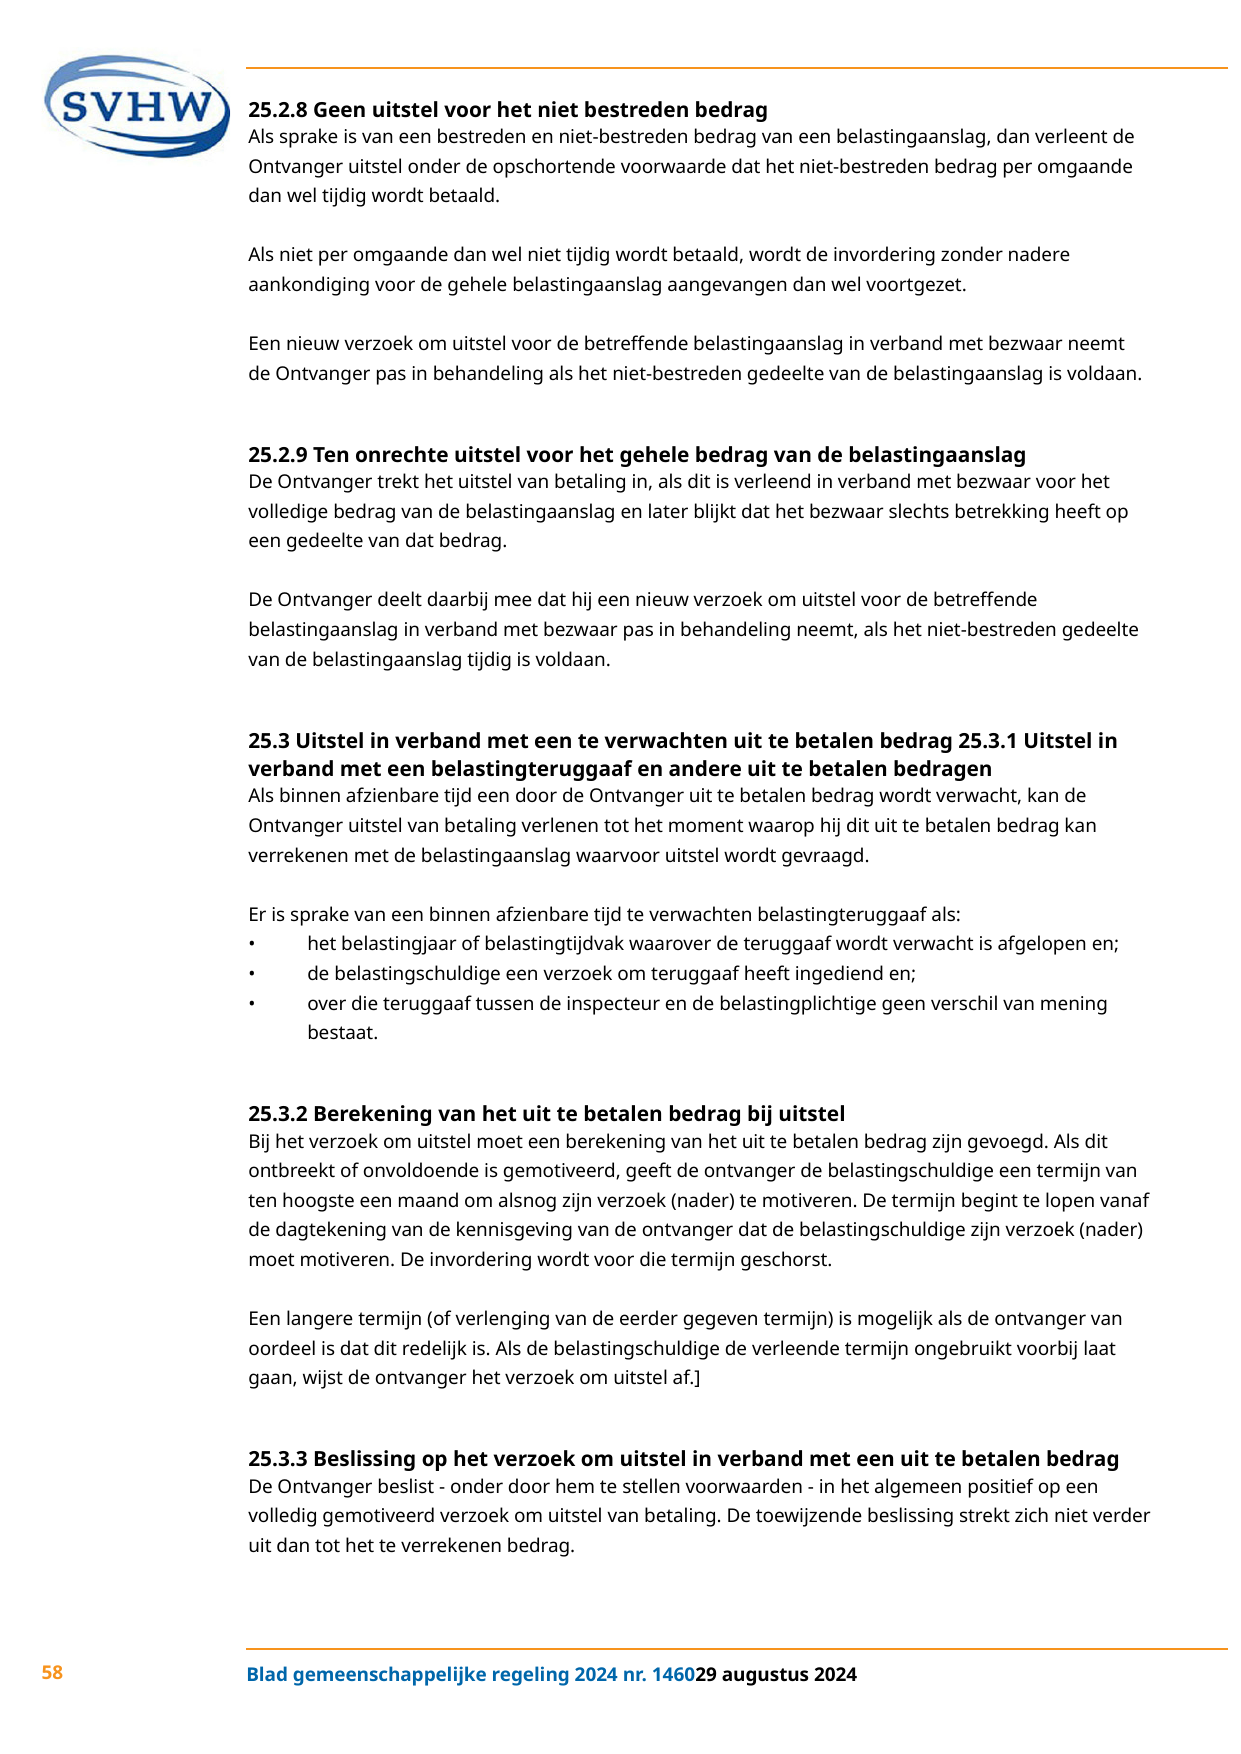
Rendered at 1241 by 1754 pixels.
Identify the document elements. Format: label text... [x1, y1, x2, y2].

text Als sprake is van een bestreden en niet-bestreden bedrag van een belastingaanslag, dan verleent de Ontvanger uitstel onder de opschortende voorwaarde dat het niet-bestreden bedrag per omgaande dan wel tijdig wordt betaald. [248, 123, 1152, 208]
list het belastingjaar of belastingtijdvak waarover de teruggaaf wordt verwacht is afgelopen en; [248, 931, 1152, 956]
list over die teruggaaf tussen de inspecteur en de belastingplichtige geen verschil van mening bestaat. [248, 990, 1152, 1045]
text De Ontvanger trekt het uitstel van betaling in, als dit is verleend in verband met bezwaar voor het volledige bedrag van de belastingaanslag en later blijkt dat het bezwaar slechts betrekking heeft op een gedeelte van dat bedrag. [248, 468, 1152, 553]
text Een nieuw verzoek om uitstel voor de betreffende belastingaanslag in verband met bezwaar neemt de Ontvanger pas in behandeling als het niet-bestreden gedeelte van de belastingaanslag is voldaan. [248, 330, 1152, 386]
list de belastingschuldige een verzoek om teruggaaf heeft ingediend en; [248, 960, 1152, 986]
text 25.3.3 Beslissing op het verzoek om uitstel in verband met een uit te betalen bedrag [248, 1444, 1152, 1473]
text Bij het verzoek om uitstel moet een berekening van het uit te betalen bedrag zijn gevoegd. Als dit ontbreekt of onvoldoende is gemotiveerd, geeft de ontvanger de belastingschuldige een termijn van ten hoogste een maand om alsnog zijn verzoek (nader) te motiveren. De termijn begint te lopen vanaf de dagtekening van de kennisgeving van de ontvanger dat de belastingschuldige zijn verzoek (nader) moet motiveren. De invordering wordt voor die termijn geschorst. [248, 1128, 1152, 1272]
text 25.3.2 Berekening van het uit te betalen bedrag bij uitstel [248, 1099, 1152, 1128]
text De Ontvanger deelt daarbij mee dat hij een nieuw verzoek om uitstel voor de betreffende belastingaanslag in verband met bezwaar pas in behandeling neemt, als het niet-bestreden gedeelte van de belastingaanslag tijdig is voldaan. [248, 587, 1152, 672]
text 25.3 Uitstel in verband met een te verwachten uit te betalen bedrag 25.3.1 Uitstel in verband met een belastingteruggaaf en andere uit te betalen bedragen [248, 726, 1152, 783]
text 25.2.8 Geen uitstel voor het niet bestreden bedrag [248, 95, 1152, 123]
text Als binnen afzienbare tijd een door de Ontvanger uit te betalen bedrag wordt verwacht, kan de Ontvanger uitstel van betaling verlenen tot het moment waarop hij dit uit te betalen bedrag kan verrekenen met de belastingaanslag waarvoor uitstel wordt gevraagd. [248, 783, 1152, 868]
text Als niet per omgaande dan wel niet tijdig wordt betaald, wordt de invordering zonder nadere aankondiging voor de gehele belastingaanslag aangevangen dan wel voortgezet. [248, 242, 1152, 297]
picture [41, 47, 231, 172]
text Een langere termijn (of verlenging van de eerder gegeven termijn) is mogelijk als de ontvanger van oordeel is dat dit redelijk is. Als de belastingschuldige de verleende termijn ongebruikt voorbij laat gaan, wijst de ontvanger het verzoek om uitstel af.] [248, 1305, 1152, 1390]
text 25.2.9 Ten onrechte uitstel voor het gehele bedrag van de belastingaanslag [248, 440, 1152, 468]
text Er is sprake van een binnen afzienbare tijd te verwachten belastingteruggaaf als: [248, 901, 1152, 927]
text De Ontvanger beslist - onder door hem te stellen voorwaarden - in het algemeen positief op een volledig gemotiveerd verzoek om uitstel van betaling. De toewijzende beslissing strekt zich niet verder uit dan tot het te verrekenen bedrag. [248, 1473, 1152, 1558]
